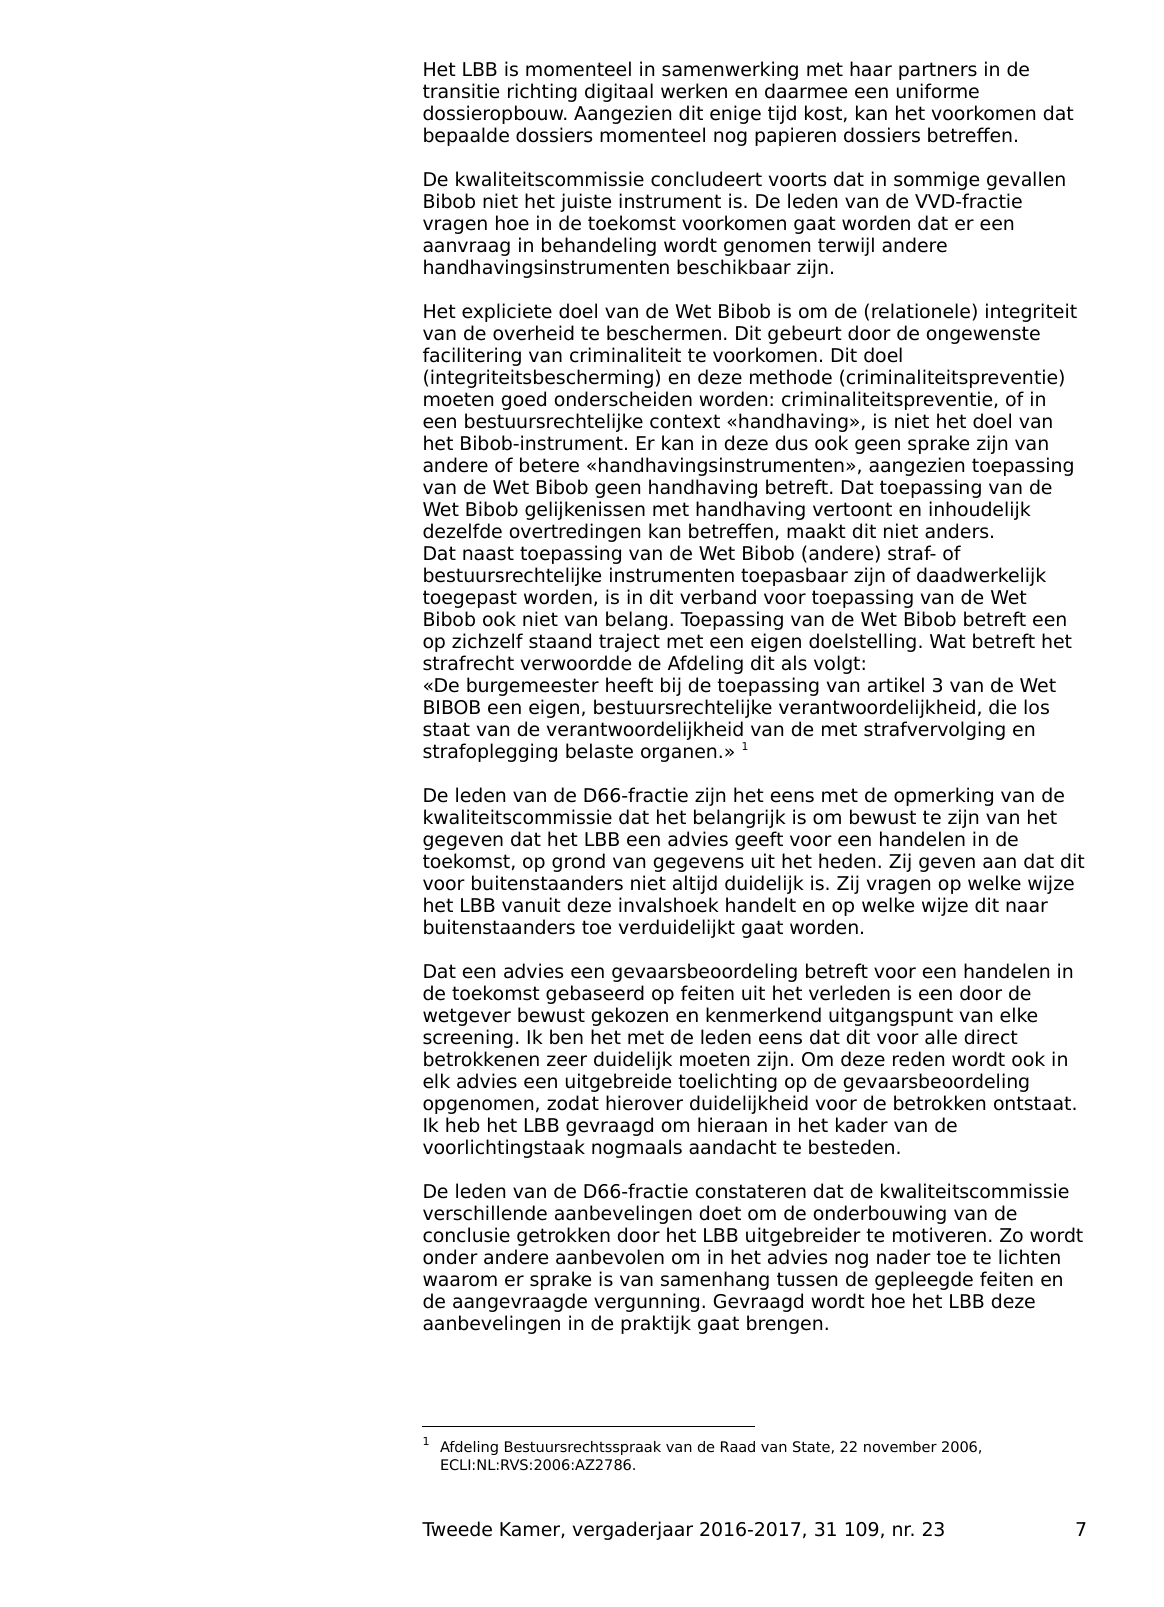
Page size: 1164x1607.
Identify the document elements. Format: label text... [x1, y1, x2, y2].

text Dat naast toepassing van de Wet Bibob (andere) straf- of bestuursrechtelijke instrumenten toepasbaar zijn of daadwerkelijk toegepast worden, is in dit verband voor toepassing van de Wet Bibob ook niet van belang. Toepassing van de Wet Bibob betreft een op zichzelf staand traject met een eigen doelstelling. Wat betreft het strafrecht verwoordde de Afdeling dit als volgt: [422, 543, 1087, 675]
text Het expliciete doel van de Wet Bibob is om de (relationele) integriteit van de overheid te beschermen. Dit gebeurt door de ongewenste facilitering van criminaliteit te voorkomen. Dit doel (integriteitsbescherming) en deze methode (criminaliteitspreventie) moeten goed onderscheiden worden: criminaliteitspreventie, of in een bestuursrechtelijke context «handhaving», is niet het doel van het Bibob-instrument. Er kan in deze dus ook geen sprake zijn van andere of betere «handhavingsinstrumenten», aangezien toepassing van de Wet Bibob geen handhaving betreft. Dat toepassing van de Wet Bibob gelijkenissen met handhaving vertoont en inhoudelijk dezelfde overtredingen kan betreffen, maakt dit niet anders. [422, 301, 1087, 543]
text De kwaliteitscommissie concludeert voorts dat in sommige gevallen Bibob niet het juiste instrument is. De leden van de VVD-fractie vragen hoe in de toekomst voorkomen gaat worden dat er een aanvraag in behandeling wordt genomen terwijl andere handhavingsinstrumenten beschikbaar zijn. [422, 169, 1087, 279]
text De leden van de D66-fractie zijn het eens met de opmerking van de kwaliteitscommissie dat het belangrijk is om bewust te zijn van het gegeven dat het LBB een advies geeft voor een handelen in de toekomst, op grond van gegevens uit het heden. Zij geven aan dat dit voor buitenstaanders niet altijd duidelijk is. Zij vragen op welke wijze het LBB vanuit deze invalshoek handelt en op welke wijze dit naar buitenstaanders toe verduidelijkt gaat worden. [422, 785, 1087, 939]
text «De burgemeester heeft bij de toepassing van artikel 3 van de Wet BIBOB een eigen, bestuursrechtelijke verantwoordelijkheid, die los staat van de verantwoordelijkheid van de met strafvervolging en strafoplegging belaste organen.» [422, 675, 1087, 763]
text De leden van de D66-fractie constateren dat de kwaliteitscommissie verschillende aanbevelingen doet om de onderbouwing van de conclusie getrokken door het LBB uitgebreider te motiveren. Zo wordt onder andere aanbevolen om in het advies nog nader toe te lichten waarom er sprake is van samenhang tussen de gepleegde feiten en de aangevraagde vergunning. Gevraagd wordt hoe het LBB deze aanbevelingen in de praktijk gaat brengen. [422, 1181, 1087, 1335]
text Het LBB is momenteel in samenwerking met haar partners in de transitie richting digitaal werken en daarmee een uniforme dossieropbouw. Aangezien dit enige tijd kost, kan het voorkomen dat bepaalde dossiers momenteel nog papieren dossiers betreffen. [422, 59, 1087, 147]
text Afdeling Bestuursrechtsspraak van de Raad van State, 22 november 2006, ECLI:NL:RVS:2006:AZ2786. [422, 1435, 1087, 1474]
text Dat een advies een gevaarsbeoordeling betreft voor een handelen in de toekomst gebaseerd op feiten uit het verleden is een door de wetgever bewust gekozen en kenmerkend uitgangspunt van elke screening. Ik ben het met de leden eens dat dit voor alle direct betrokkenen zeer duidelijk moeten zijn. Om deze reden wordt ook in elk advies een uitgebreide toelichting op de gevaarsbeoordeling opgenomen, zodat hierover duidelijkheid voor de betrokken ontstaat. Ik heb het LBB gevraagd om hieraan in het kader van de voorlichtingstaak nogmaals aandacht te besteden. [422, 961, 1087, 1159]
